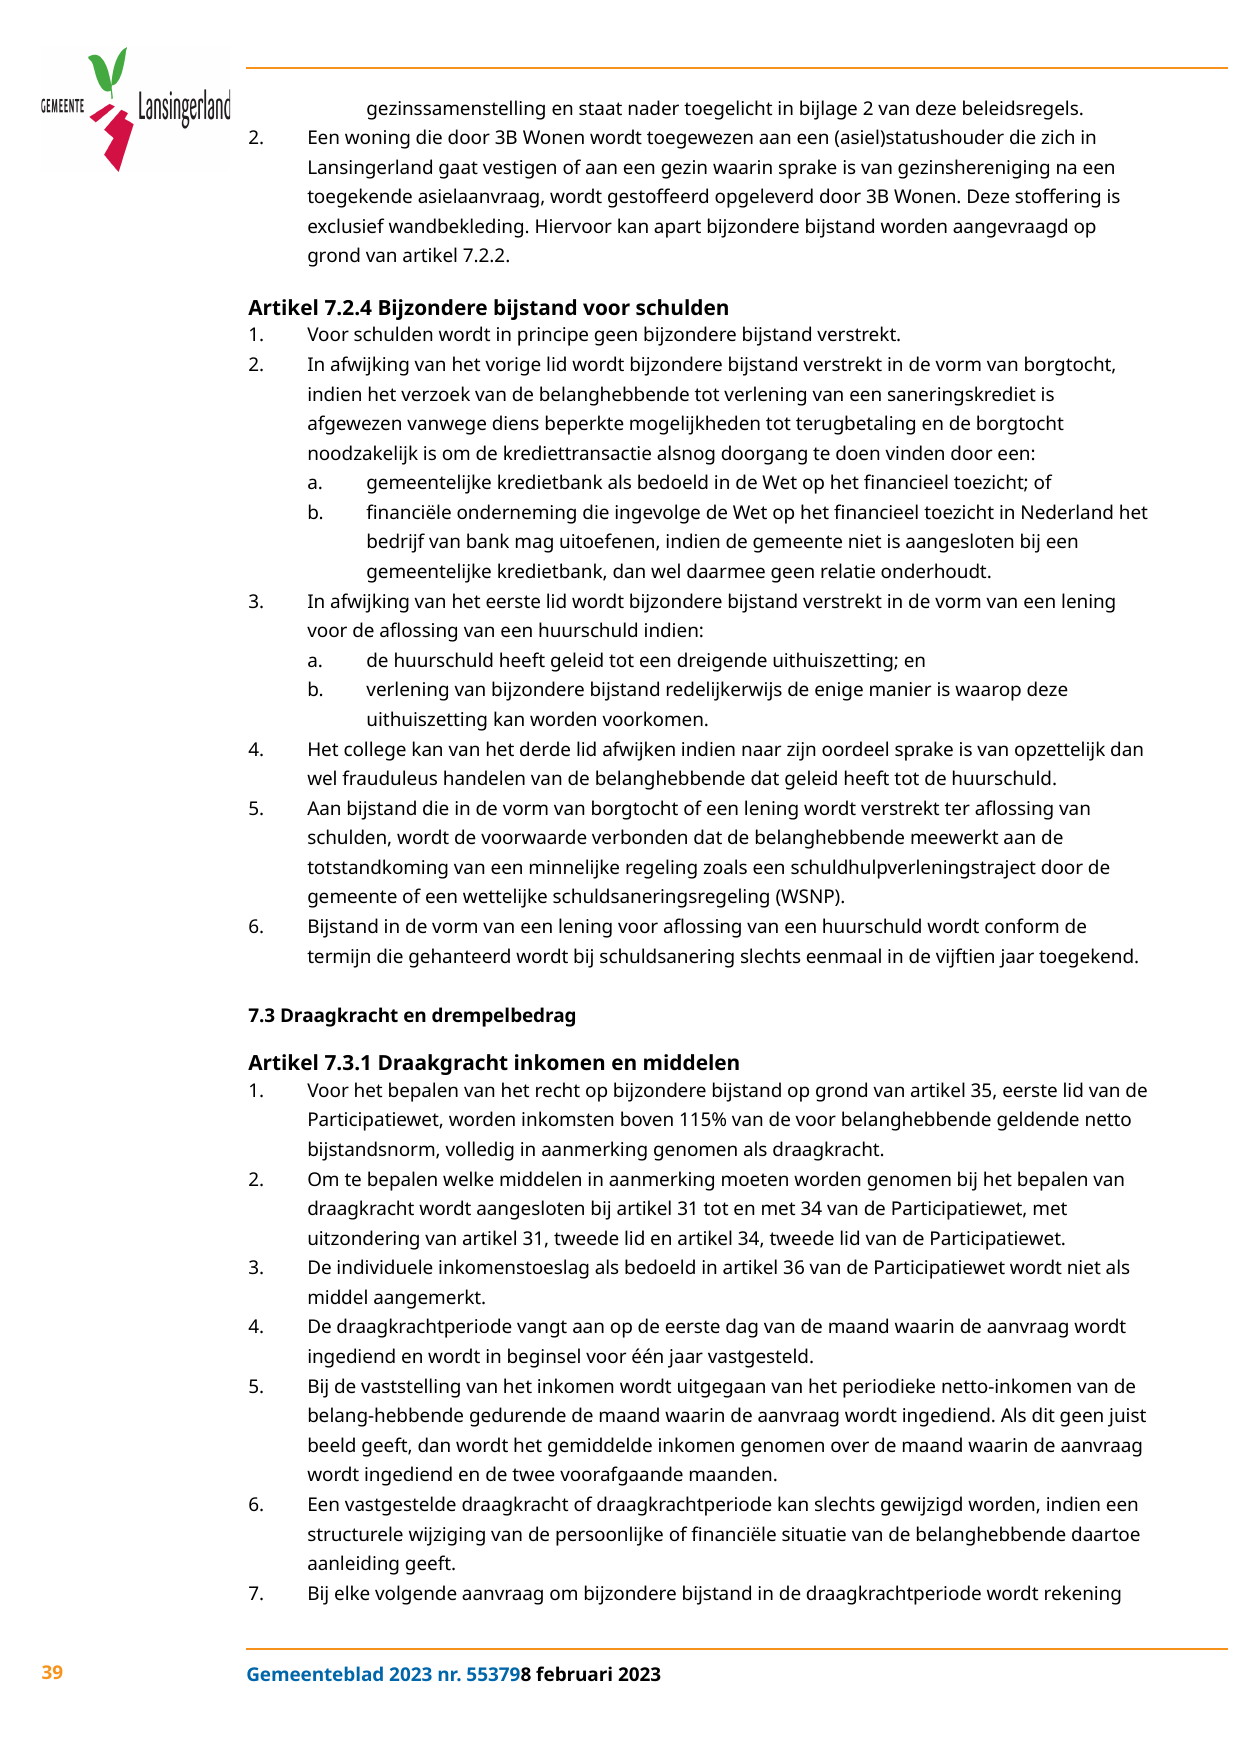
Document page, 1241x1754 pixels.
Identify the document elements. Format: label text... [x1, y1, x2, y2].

list verlening van bijzondere bijstand redelijkerwijs de enige manier is waarop deze uithuiszetting kan worden voorkomen. [307, 677, 1152, 732]
list gezinssamenstelling en staat nader toegelicht in bijlage 2 van deze beleidsregels. [307, 95, 1152, 121]
text Artikel 7.2.4 Bijzondere bijstand voor schulden [248, 293, 1152, 322]
list Voor schulden wordt in principe geen bijzondere bijstand verstrekt. [248, 322, 1152, 347]
list de huurschuld heeft geleid tot een dreigende uithuiszetting; en [307, 647, 1152, 673]
list gemeentelijke kredietbank als bedoeld in de Wet op het financieel toezicht; of [307, 469, 1152, 495]
list Een woning die door 3B Wonen wordt toegewezen aan een (asiel)statushouder die zich in Lansingerland gaat vestigen of aan een gezin waarin sprake is van gezinshereniging na een toegekende asielaanvraag, wordt gestoffeerd opgeleverd door 3B Wonen. Deze stoffering is exclusief wandbekleding. Hiervoor kan apart bijzondere bijstand worden aangevraagd op grond van artikel 7.2.2. [248, 124, 1152, 268]
picture [41, 47, 231, 172]
text Artikel 7.3.1 Draakgracht inkomen en middelen [248, 1048, 1152, 1077]
list Om te bepalen welke middelen in aanmerking moeten worden genomen bij het bepalen van draagkracht wordt aangesloten bij artikel 31 tot en met 34 van de Participatiewet, met uitzondering van artikel 31, tweede lid en artikel 34, tweede lid van de Participatiewet. [248, 1166, 1152, 1251]
text 7.3 Draagkracht en drempelbedrag [248, 1002, 1152, 1028]
list Bijstand in de vorm van een lening voor aflossing van een huurschuld wordt conform de termijn die gehanteerd wordt bij schuldsanering slechts eenmaal in de vijftien jaar toegekend. [248, 913, 1152, 968]
list Een vastgestelde draagkracht of draagkrachtperiode kan slechts gewijzigd worden, indien een structurele wijziging van de persoonlijke of financiële situatie van de belanghebbende daartoe aanleiding geeft. [248, 1491, 1152, 1576]
list Het college kan van het derde lid afwijken indien naar zijn oordeel sprake is van opzettelijk dan wel frauduleus handelen van de belanghebbende dat geleid heeft tot de huurschuld. [248, 736, 1152, 791]
list Voor het bepalen van het recht op bijzondere bijstand op grond van artikel 35, eerste lid van de Participatiewet, worden inkomsten boven 115% van de voor belanghebbende geldende netto bijstandsnorm, volledig in aanmerking genomen als draagkracht. [248, 1077, 1152, 1162]
list Bij elke volgende aanvraag om bijzondere bijstand in de draagkrachtperiode wordt rekening [248, 1580, 1152, 1606]
list Bij de vaststelling van het inkomen wordt uitgegaan van het periodieke netto-inkomen van de belang-hebbende gedurende de maand waarin de aanvraag wordt ingediend. Als dit geen juist beeld geeft, dan wordt het gemiddelde inkomen genomen over de maand waarin de aanvraag wordt ingediend en de twee voorafgaande maanden. [248, 1373, 1152, 1487]
list In afwijking van het eerste lid wordt bijzondere bijstand verstrekt in de vorm van een lening voor de aflossing van een huurschuld indien: [248, 588, 1152, 643]
list De draagkrachtperiode vangt aan op de eerste dag van de maand waarin de aanvraag wordt ingediend en wordt in beginsel voor één jaar vastgesteld. [248, 1314, 1152, 1369]
list financiële onderneming die ingevolge de Wet op het financieel toezicht in Nederland het bedrijf van bank mag uitoefenen, indien de gemeente niet is aangesloten bij een gemeentelijke kredietbank, dan wel daarmee geen relatie onderhoudt. [307, 499, 1152, 584]
list In afwijking van het vorige lid wordt bijzondere bijstand verstrekt in de vorm van borgtocht, indien het verzoek van de belanghebbende tot verlening van een saneringskrediet is afgewezen vanwege diens beperkte mogelijkheden tot terugbetaling en de borgtocht noodzakelijk is om de krediettransactie alsnog doorgang te doen vinden door een: [248, 351, 1152, 466]
list Aan bijstand die in de vorm van borgtocht of een lening wordt verstrekt ter aflossing van schulden, wordt de voorwaarde verbonden dat de belanghebbende meewerkt aan de totstandkoming van een minnelijke regeling zoals een schuldhulpverleningstraject door de gemeente of een wettelijke schuldsaneringsregeling (WSNP). [248, 795, 1152, 909]
list De individuele inkomenstoeslag als bedoeld in artikel 36 van de Participatiewet wordt niet als middel aangemerkt. [248, 1254, 1152, 1310]
